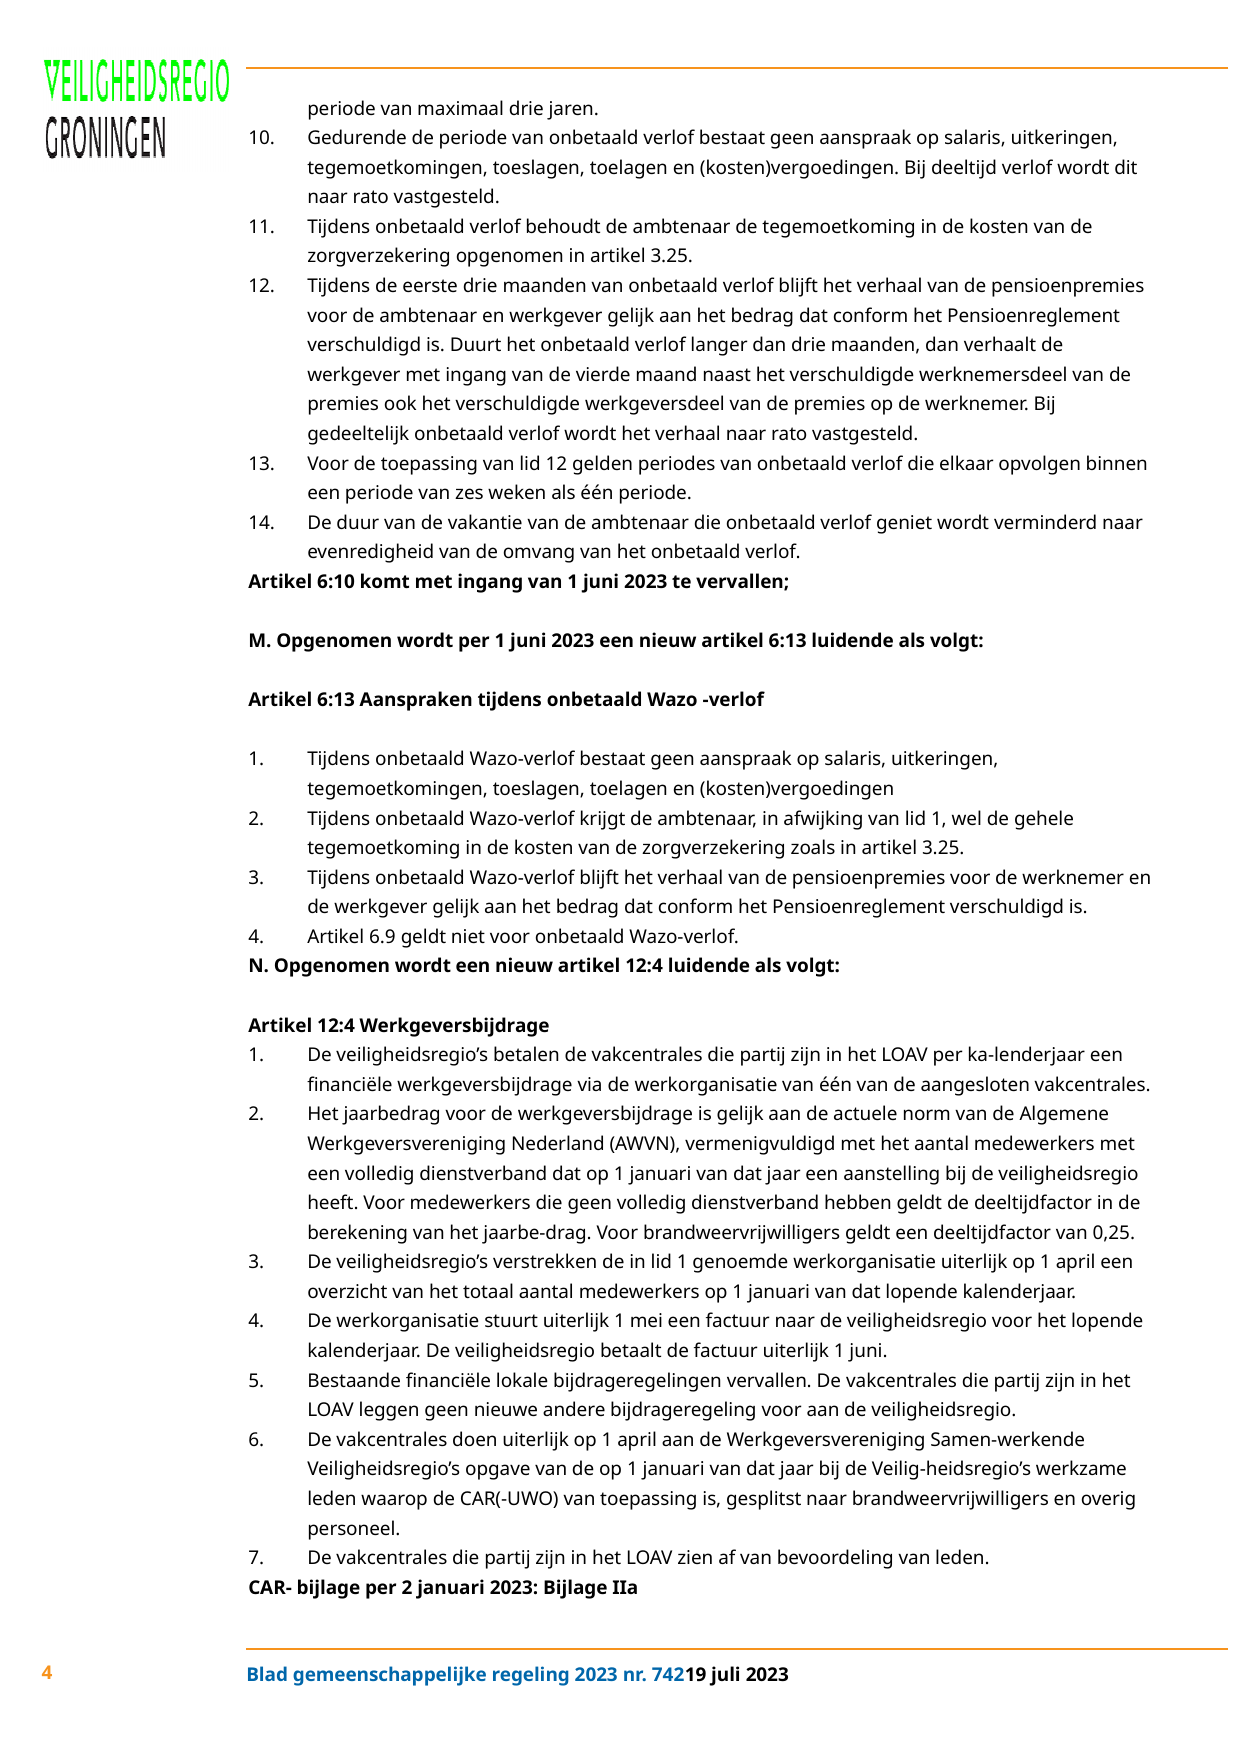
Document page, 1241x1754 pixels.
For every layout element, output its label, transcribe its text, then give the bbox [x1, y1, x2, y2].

list Het jaarbedrag voor de werkgeversbijdrage is gelijk aan de actuele norm van de Algemene Werkgeversvereniging Nederland (AWVN), vermenigvuldigd met het aantal medewerkers met een volledig dienstverband dat op 1 januari van dat jaar een aanstelling bij de veiligheidsregio heeft. Voor medewerkers die geen volledig dienstverband hebben geldt de deeltijdfactor in de berekening van het jaarbe-drag. Voor brandweervrijwilligers geldt een deeltijdfactor van 0,25. [248, 1101, 1152, 1245]
list Tijdens de eerste drie maanden van onbetaald verlof blijft het verhaal van de pensioenpremies voor de ambtenaar en werkgever gelijk aan het bedrag dat conform het Pensioenreglement verschuldigd is. Duurt het onbetaald verlof langer dan drie maanden, dan verhaalt de werkgever met ingang van de vierde maand naast het verschuldigde werknemersdeel van de premies ook het verschuldigde werkgeversdeel van de premies op de werknemer. Bij gedeeltelijk onbetaald verlof wordt het verhaal naar rato vastgesteld. [248, 272, 1152, 446]
list Voor de toepassing van lid 12 gelden periodes van onbetaald verlof die elkaar opvolgen binnen een periode van zes weken als één periode. [248, 450, 1152, 505]
list De vakcentrales doen uiterlijk op 1 april aan de Werkgeversvereniging Samen-werkende Veiligheidsregio’s opgave van de op 1 januari van dat jaar bij de Veilig-heidsregio’s werkzame leden waarop de CAR(-UWO) van toepassing is, gesplitst naar brandweervrijwilligers en overig personeel. [248, 1426, 1152, 1541]
text Artikel 6:10 komt met ingang van 1 juni 2023 te vervallen; [248, 568, 1152, 594]
list De duur van de vakantie van de ambtenaar die onbetaald verlof geniet wordt verminderd naar evenredigheid van de omvang van het onbetaald verlof. [248, 509, 1152, 564]
list De veiligheidsregio’s betalen de vakcentrales die partij zijn in het LOAV per ka-lenderjaar een financiële werkgeversbijdrage via de werkorganisatie van één van de aangesloten vakcentrales. [248, 1041, 1152, 1097]
list Tijdens onbetaald verlof behoudt de ambtenaar de tegemoetkoming in de kosten van de zorgverzekering opgenomen in artikel 3.25. [248, 213, 1152, 268]
list De veiligheidsregio’s verstrekken de in lid 1 genoemde werkorganisatie uiterlijk op 1 april een overzicht van het totaal aantal medewerkers op 1 januari van dat lopende kalenderjaar. [248, 1248, 1152, 1304]
list Tijdens onbetaald Wazo-verlof bestaat geen aanspraak op salaris, uitkeringen, tegemoetkomingen, toeslagen, toelagen en (kosten)vergoedingen [248, 746, 1152, 801]
text Artikel 6:13 Aanspraken tijdens onbetaald Wazo -verlof [248, 686, 1152, 712]
list Bestaande financiële lokale bijdrageregelingen vervallen. De vakcentrales die partij zijn in het LOAV leggen geen nieuwe andere bijdrageregeling voor aan de veiligheidsregio. [248, 1367, 1152, 1422]
list Gedurende de periode van onbetaald verlof bestaat geen aanspraak op salaris, uitkeringen, tegemoetkomingen, toeslagen, toelagen en (kosten)vergoedingen. Bij deeltijd verlof wordt dit naar rato vastgesteld. [248, 124, 1152, 209]
text M. Opgenomen wordt per 1 juni 2023 een nieuw artikel 6:13 luidende als volgt: [248, 627, 1152, 653]
text N. Opgenomen wordt een nieuw artikel 12:4 luidende als volgt: [248, 953, 1152, 978]
list De werkorganisatie stuurt uiterlijk 1 mei een factuur naar de veiligheidsregio voor het lopende kalenderjaar. De veiligheidsregio betaalt de factuur uiterlijk 1 juni. [248, 1308, 1152, 1363]
picture [41, 47, 231, 172]
text Artikel 12:4 Werkgeversbijdrage [248, 1012, 1152, 1038]
text CAR- bijlage per 2 januari 2023: Bijlage IIa [248, 1574, 1152, 1600]
list periode van maximaal drie jaren. [248, 95, 1152, 121]
list Artikel 6.9 geldt niet voor onbetaald Wazo-verlof. [248, 923, 1152, 949]
list Tijdens onbetaald Wazo-verlof blijft het verhaal van de pensioenpremies voor de werknemer en de werkgever gelijk aan het bedrag dat conform het Pensioenreglement verschuldigd is. [248, 864, 1152, 919]
list De vakcentrales die partij zijn in het LOAV zien af van bevoordeling van leden. [248, 1544, 1152, 1570]
list Tijdens onbetaald Wazo-verlof krijgt de ambtenaar, in afwijking van lid 1, wel de gehele tegemoetkoming in de kosten van de zorgverzekering zoals in artikel 3.25. [248, 805, 1152, 860]
